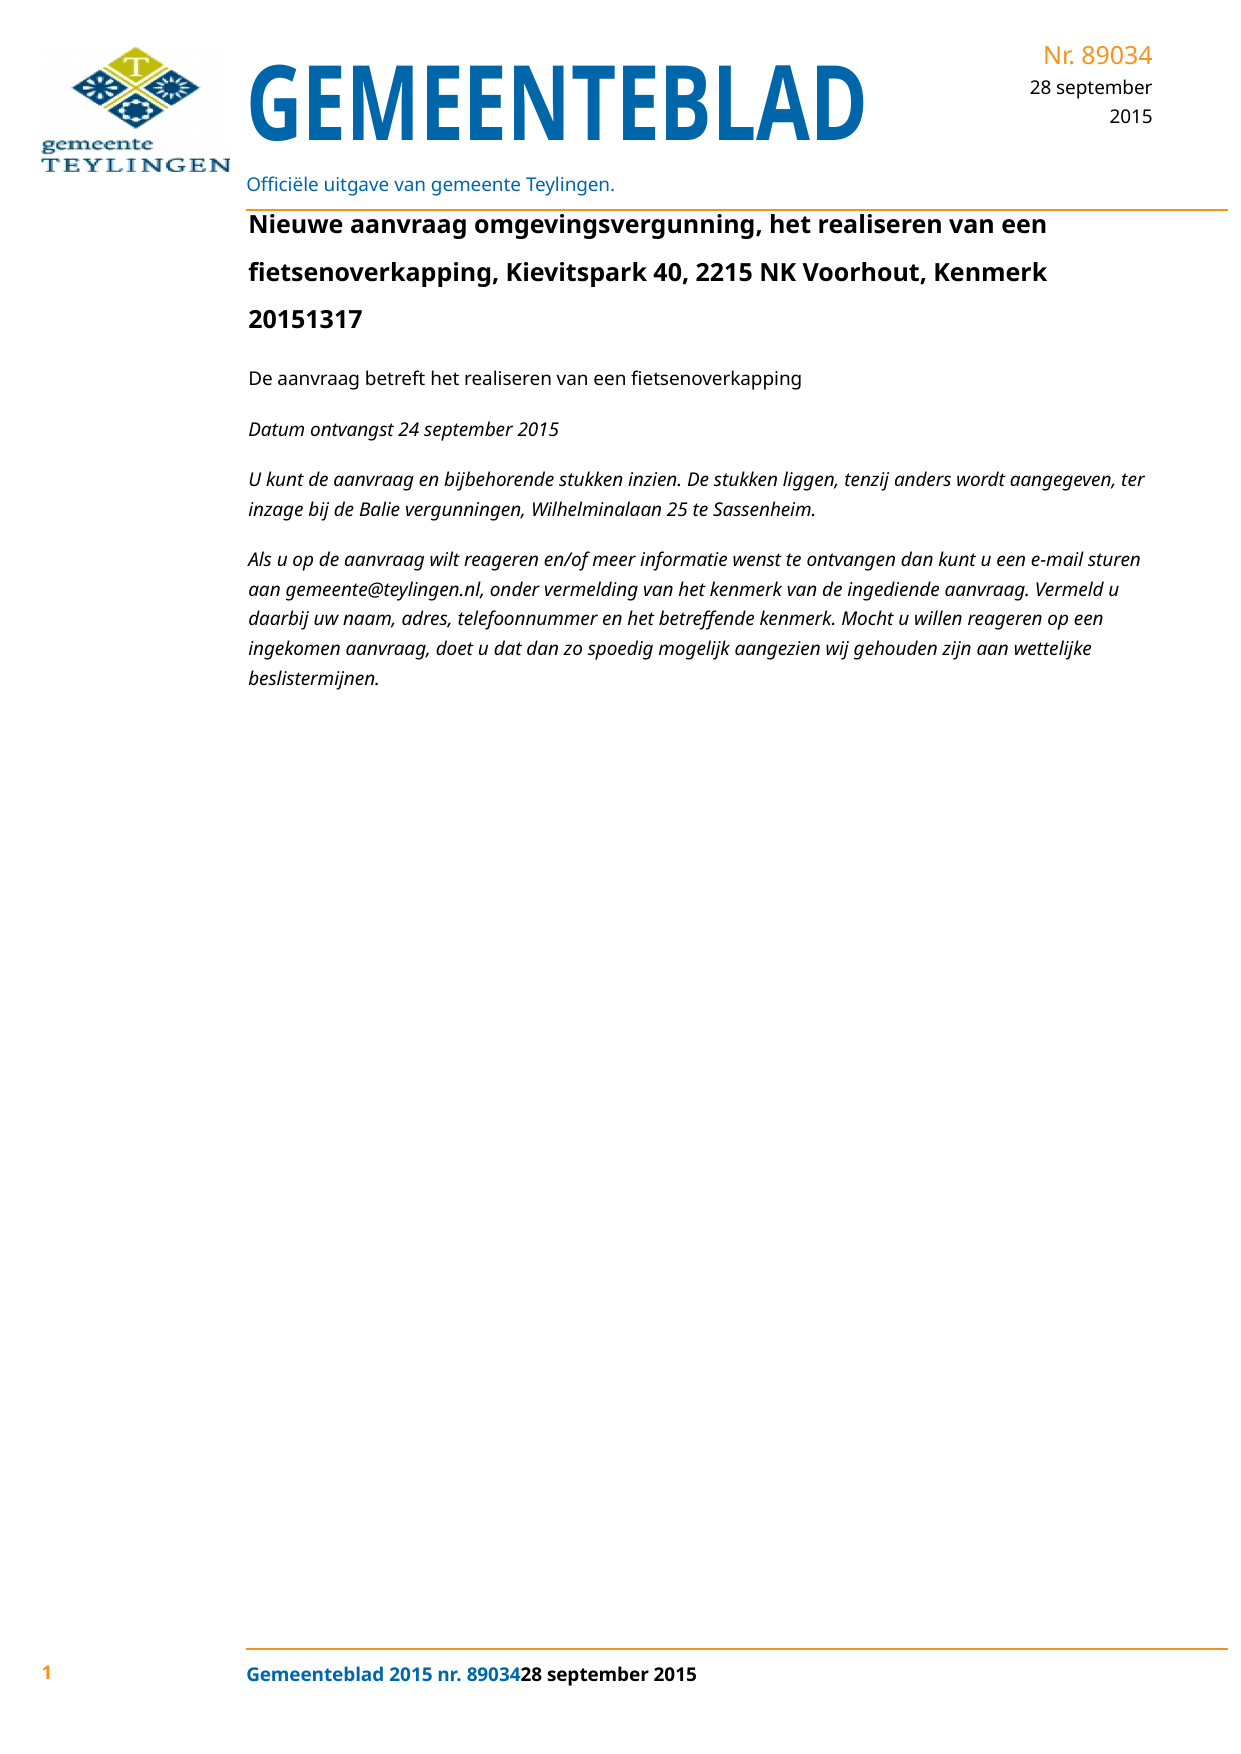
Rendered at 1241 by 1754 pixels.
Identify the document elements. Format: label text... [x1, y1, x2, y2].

text U kunt de aanvraag en bijbehorende stukken inzien. De stukken liggen, tenzij anders wordt aangegeven, ter inzage bij de Balie vergunningen, Wilhelminalaan 25 te Sassenheim. [248, 466, 1152, 522]
text De aanvraag betreft het realiseren van een fietsenoverkapping [248, 366, 1152, 391]
text Nieuwe aanvraag omgevingsvergunning, het realiseren van een fietsenoverkapping, Kievitspark 40, 2215 NK Voorhout, Kenmerk 20151317 [248, 211, 1152, 336]
text Als u op de aanvraag wilt reageren en/of meer informatie wenst te ontvangen dan kunt u een e-mail sturen aan gemeente@teylingen.nl, onder vermelding van het kenmerk van de ingediende aanvraag. Vermeld u daarbij uw naam, adres, telefoonnummer en het betreffende kenmerk. Mocht u willen reageren op een ingekomen aanvraag, doet u dat dan zo spoedig mogelijk aangezien wij gehouden zijn aan wettelijke beslistermijnen. [248, 546, 1152, 690]
text Datum ontvangst 24 september 2015 [248, 416, 1152, 442]
picture [41, 47, 231, 172]
